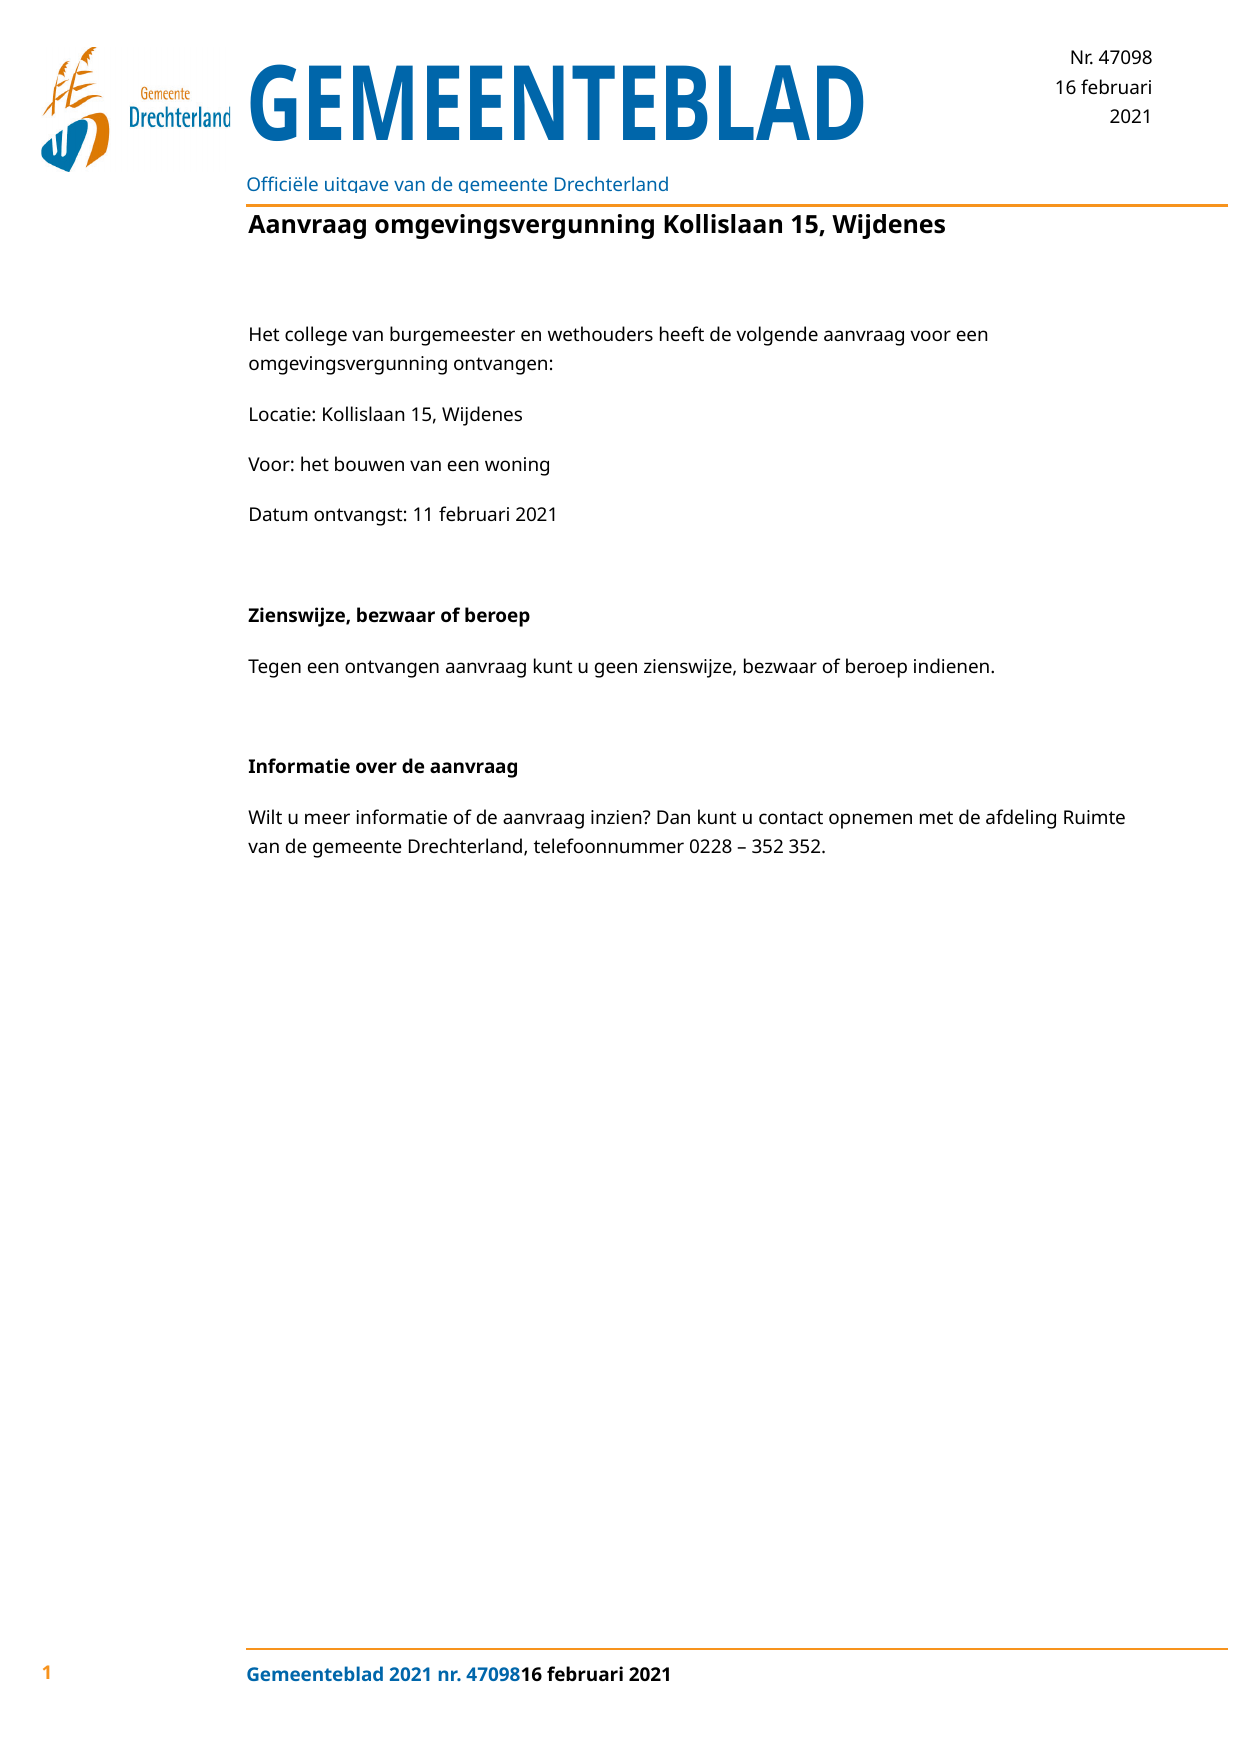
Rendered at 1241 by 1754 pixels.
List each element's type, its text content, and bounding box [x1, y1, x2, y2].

picture [41, 158, 64, 172]
text Datum ontvangst: 11 februari 2021 [248, 502, 1152, 527]
picture [41, 47, 231, 172]
text Zienswijze, bezwaar of beroep [248, 602, 1152, 628]
picture [226, 115, 231, 124]
text Het college van burgemeester en wethouders heeft de volgende aanvraag voor een omgevingsvergunning ontvangen: [248, 321, 1152, 376]
text Locatie: Kollislaan 15, Wijdenes [248, 401, 1152, 426]
text Aanvraag omgevingsvergunning Kollislaan 15, Wijdenes [248, 207, 1152, 241]
text Tegen een ontvangen aanvraag kunt u geen zienswijze, bezwaar of beroep indienen. [248, 653, 1152, 678]
text Wilt u meer informatie of de aanvraag inzien? Dan kunt u contact opnemen met de afdeling Ruimte van de gemeente Drechterland, telefoonnummer 0228 – 352 352. [248, 804, 1152, 859]
text Informatie over de aanvraag [248, 754, 1152, 779]
text Voor: het bouwen van een woning [248, 451, 1152, 477]
